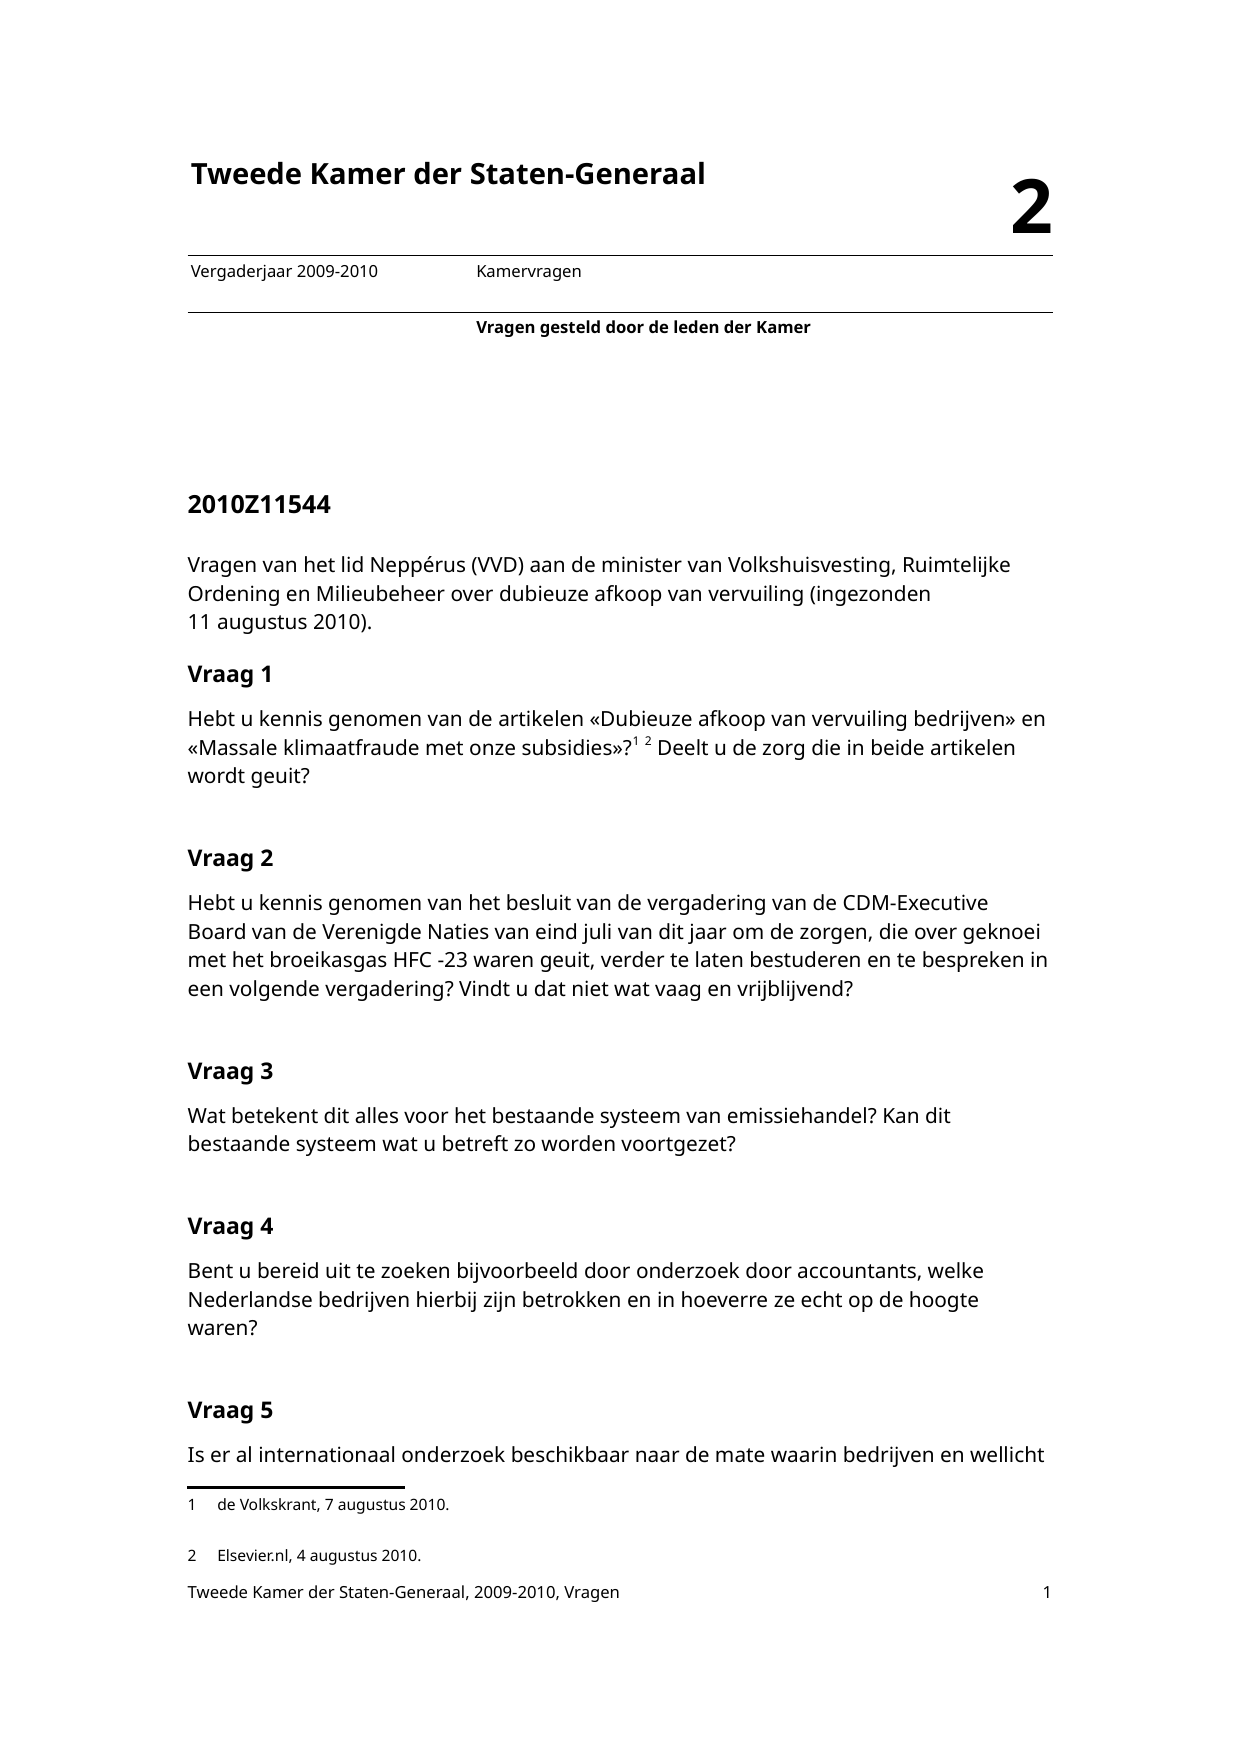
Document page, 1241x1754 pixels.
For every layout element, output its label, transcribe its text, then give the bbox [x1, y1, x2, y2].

text Elsevier.nl, 4 augustus 2010. [187, 1538, 1053, 1566]
subtitle Vraag 5 [187, 1394, 1053, 1426]
text Wat betekent dit alles voor het bestaande systeem van emissiehandel? Kan dit bestaande systeem wat u betreft zo worden voortgezet? [187, 1101, 1053, 1158]
table_cell [188, 313, 473, 339]
subtitle Vraag 2 [187, 842, 1053, 873]
subtitle Vraag 3 [187, 1055, 1053, 1086]
text 2010Z11544 [187, 487, 1053, 521]
text de Volkskrant, 7 augustus 2010. [187, 1479, 1053, 1508]
text Hebt u kennis genomen van het besluit van de vergadering van de CDM-Executive Board van de Verenigde Naties van eind juli van dit jaar om de zorgen, die over geknoei met het broeikasgas HFC -23 waren geuit, verder te laten bestuderen en te bespreken in een volgende vergadering? Vindt u dat niet wat vaag en vrijblijvend? [187, 888, 1053, 1002]
table_cell Kamervragen [473, 256, 1053, 312]
text Hebt u kennis genomen van de artikelen «Dubieuze afkoop van vervuiling bedrijven» en «Massale klimaatfraude met onze subsidies»? Deelt u de zorg die in beide artikelen wordt geuit? [187, 704, 1053, 790]
text Bent u bereid uit te zoeken bijvoorbeeld door onderzoek door accountants, welke Nederlandse bedrijven hierbij zijn betrokken en in hoeverre ze echt op de hoogte waren? [187, 1257, 1053, 1342]
subtitle Vraag 4 [187, 1210, 1053, 1242]
text Vragen van het lid Neppérus (VVD) aan de minister van Volkshuisvesting, Ruimtelijke Ordening en Milieubeheer over dubieuze afkoop van vervuiling (ingezonden 11 augustus 2010). [187, 550, 1053, 636]
table_cell Vragen gesteld door de leden der Kamer [473, 313, 1053, 339]
table_cell Vergaderjaar 2009-2010 [188, 256, 473, 312]
table_header 2 [880, 150, 1053, 255]
table_header Tweede Kamer der Staten-Generaal [188, 150, 879, 255]
text Is er al internationaal onderzoek beschikbaar naar de mate waarin bedrijven en wellicht [187, 1441, 1053, 1469]
subtitle Vraag 1 [187, 658, 1053, 689]
